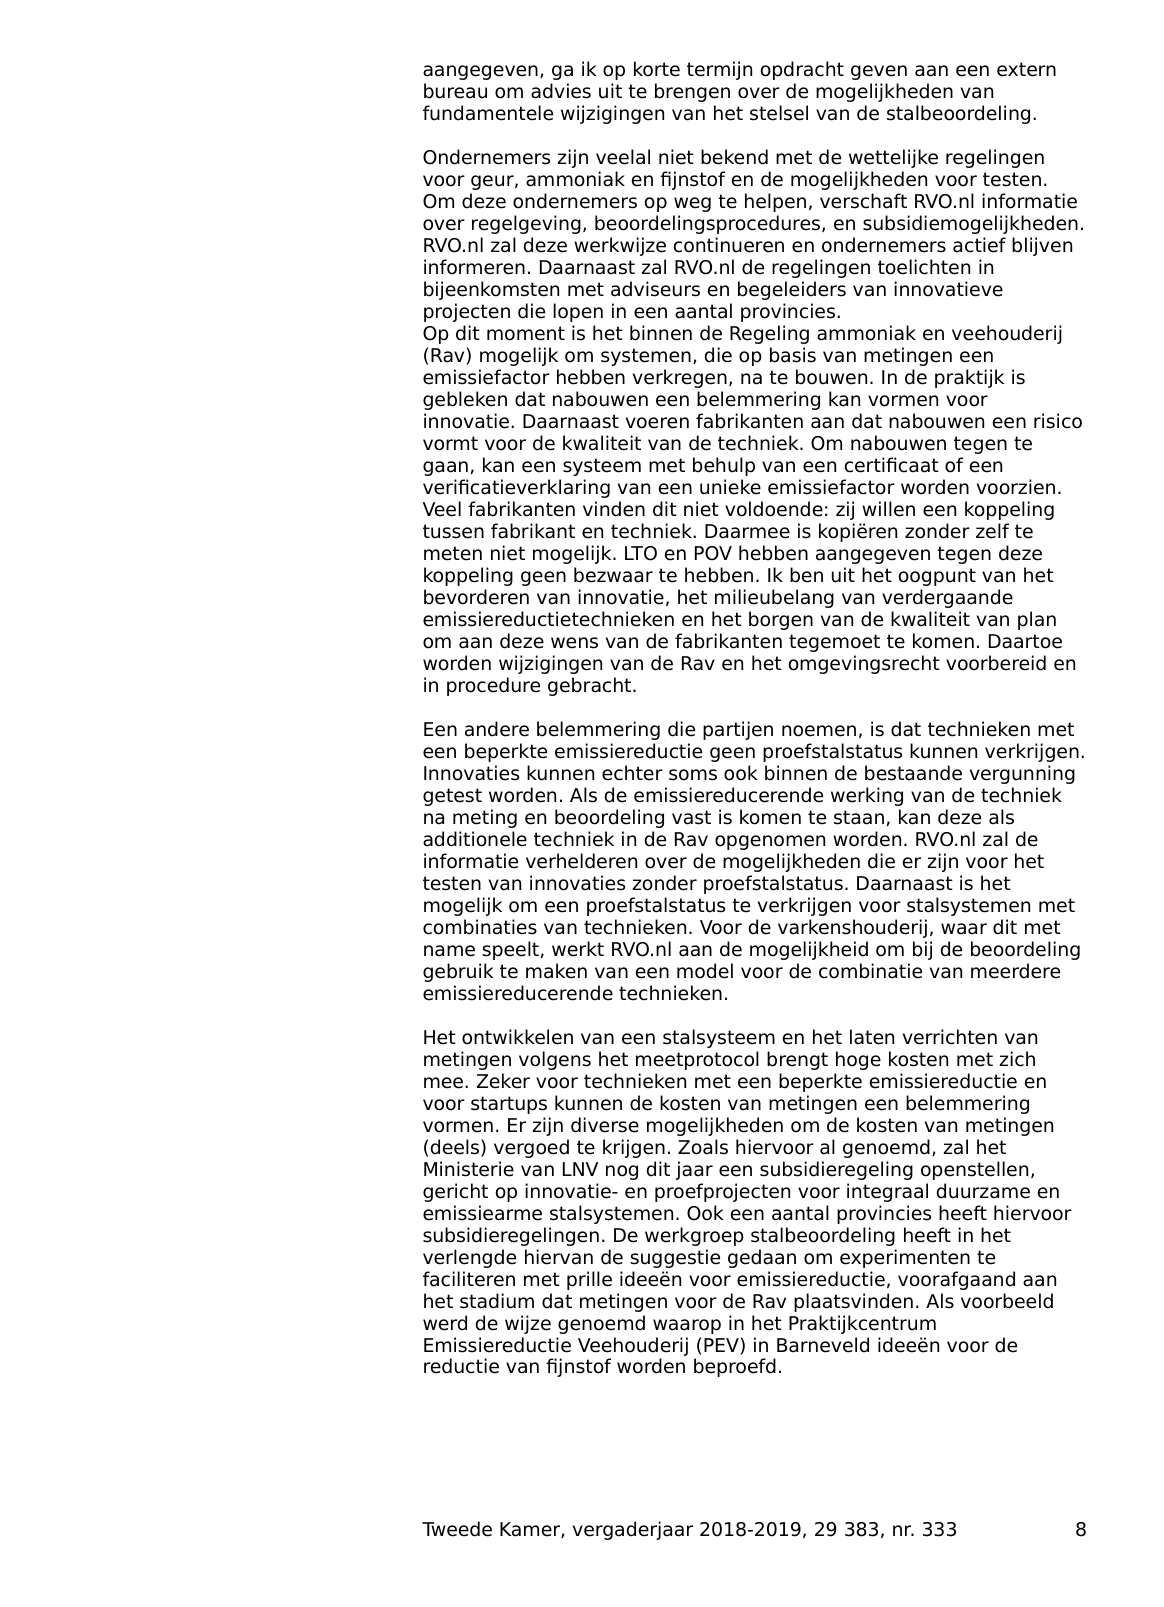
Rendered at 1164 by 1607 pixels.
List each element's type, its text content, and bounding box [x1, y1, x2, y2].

text Op dit moment is het binnen de Regeling ammoniak en veehouderij (Rav) mogelijk om systemen, die op basis van metingen een emissiefactor hebben verkregen, na te bouwen. In de praktijk is gebleken dat nabouwen een belemmering kan vormen voor innovatie. Daarnaast voeren fabrikanten aan dat nabouwen een risico vormt voor de kwaliteit van de techniek. Om nabouwen tegen te gaan, kan een systeem met behulp van een certificaat of een verificatieverklaring van een unieke emissiefactor worden voorzien. Veel fabrikanten vinden dit niet voldoende: zij willen een koppeling tussen fabrikant en techniek. Daarmee is kopiëren zonder zelf te meten niet mogelijk. LTO en POV hebben aangegeven tegen deze koppeling geen bezwaar te hebben. Ik ben uit het oogpunt van het bevorderen van innovatie, het milieubelang van verdergaande emissiereductietechnieken en het borgen van de kwaliteit van plan om aan deze wens van de fabrikanten tegemoet te komen. Daartoe worden wijzigingen van de Rav en het omgevingsrecht voorbereid en in procedure gebracht. [422, 323, 1087, 697]
text Een andere belemmering die partijen noemen, is dat technieken met een beperkte emissiereductie geen proefstalstatus kunnen verkrijgen. Innovaties kunnen echter soms ook binnen de bestaande vergunning getest worden. Als de emissiereducerende werking van de techniek na meting en beoordeling vast is komen te staan, kan deze als additionele techniek in de Rav opgenomen worden. RVO.nl zal de informatie verhelderen over de mogelijkheden die er zijn voor het testen van innovaties zonder proefstalstatus. Daarnaast is het mogelijk om een proefstalstatus te verkrijgen voor stalsystemen met combinaties van technieken. Voor de varkenshouderij, waar dit met name speelt, werkt RVO.nl aan de mogelijkheid om bij de beoordeling gebruik te maken van een model voor de combinatie van meerdere emissiereducerende technieken. [422, 719, 1087, 1004]
text Het ontwikkelen van een stalsysteem en het laten verrichten van metingen volgens het meetprotocol brengt hoge kosten met zich mee. Zeker voor technieken met een beperkte emissiereductie en voor startups kunnen de kosten van metingen een belemmering vormen. Er zijn diverse mogelijkheden om de kosten van metingen (deels) vergoed te krijgen. Zoals hiervoor al genoemd, zal het Ministerie van LNV nog dit jaar een subsidieregeling openstellen, gericht op innovatie- en proefprojecten voor integraal duurzame en emissiearme stalsystemen. Ook een aantal provincies heeft hiervoor subsidieregelingen. De werkgroep stalbeoordeling heeft in het verlengde hiervan de suggestie gedaan om experimenten te faciliteren met prille ideeën voor emissiereductie, voorafgaand aan het stadium dat metingen voor de Rav plaatsvinden. Als voorbeeld werd de wijze genoemd waarop in het Praktijkcentrum Emissiereductie Veehouderij (PEV) in Barneveld ideeën voor de reductie van fijnstof worden beproefd. [422, 1027, 1087, 1378]
text aangegeven, ga ik op korte termijn opdracht geven aan een extern bureau om advies uit te brengen over de mogelijkheden van fundamentele wijzigingen van het stelsel van de stalbeoordeling. [422, 59, 1087, 125]
text Ondernemers zijn veelal niet bekend met de wettelijke regelingen voor geur, ammoniak en fijnstof en de mogelijkheden voor testen. Om deze ondernemers op weg te helpen, verschaft RVO.nl informatie over regelgeving, beoordelingsprocedures, en subsidiemogelijkheden. RVO.nl zal deze werkwijze continueren en ondernemers actief blijven informeren. Daarnaast zal RVO.nl de regelingen toelichten in bijeenkomsten met adviseurs en begeleiders van innovatieve projecten die lopen in een aantal provincies. [422, 147, 1087, 323]
